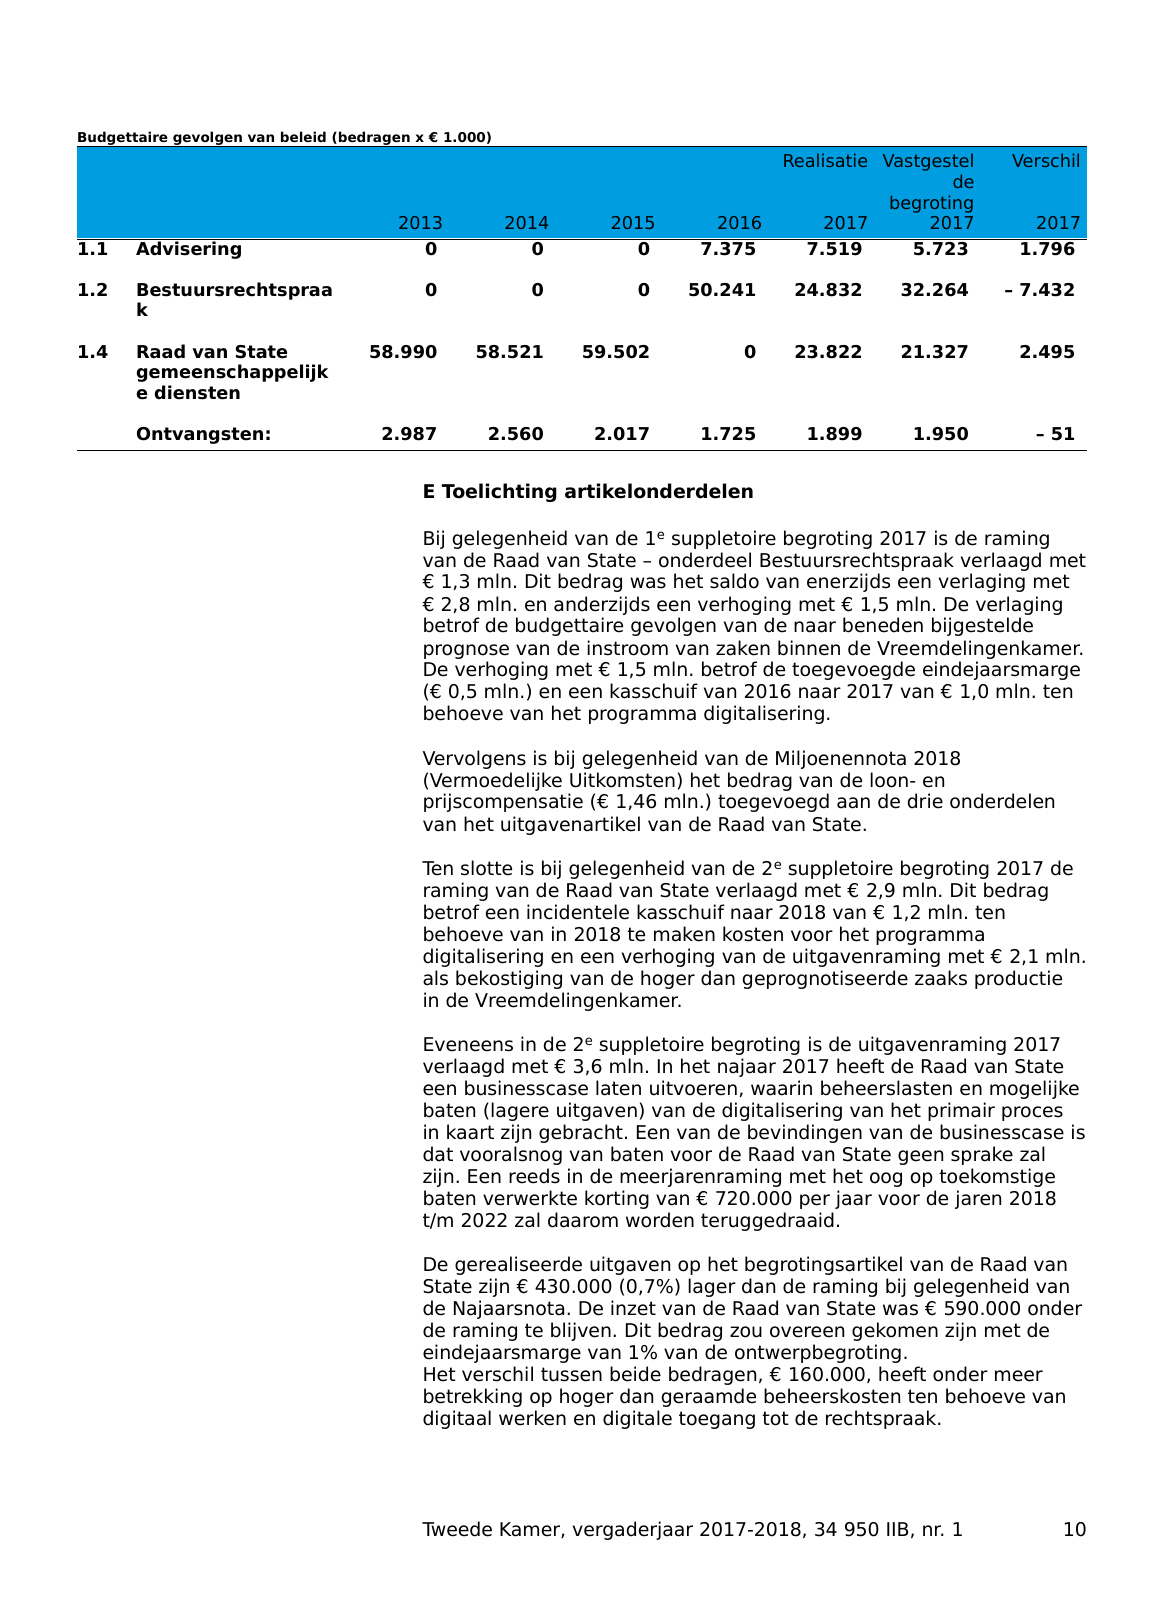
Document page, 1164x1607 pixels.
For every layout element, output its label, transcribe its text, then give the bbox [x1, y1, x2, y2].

table_cell 0 [555, 280, 661, 321]
table_cell 24.832 [768, 280, 874, 321]
table_cell 32.264 [874, 280, 980, 321]
text Bij gelegenheid van de 1e suppletoire begroting 2017 is de raming van de Raad van State – onderdeel Bestuursrechtspraak verlaagd met € 1,3 mln. Dit bedrag was het saldo van enerzijds een verlaging met € 2,8 mln. en anderzijds een verhoging met € 1,5 mln. De verlaging betrof de budgettaire gevolgen van de naar beneden bijgestelde prognose van de instroom van zaken binnen de Vreemdelingenkamer. De verhoging met € 1,5 mln. betrof de toegevoegde eindejaarsmarge (€ 0,5 mln.) en een kasschuif van 2016 naar 2017 van € 1,0 mln. ten behoeve van het programma digitalisering. [422, 527, 1087, 725]
table_cell [874, 259, 980, 280]
table_cell [555, 404, 661, 424]
table_cell 1.2 [77, 280, 130, 321]
table_cell [661, 404, 768, 424]
table_cell [77, 259, 130, 280]
table_cell 50.241 [661, 280, 768, 321]
table_cell 2.017 [555, 424, 661, 449]
text Vervolgens is bij gelegenheid van de Miljoenennota 2018 (Vermoedelijke Uitkomsten) het bedrag van de loon- en prijscompensatie (€ 1,46 mln.) toegevoegd aan de drie onderdelen van het uitgavenartikel van de Raad van State. [422, 747, 1087, 835]
table_cell [555, 321, 661, 342]
table_cell 21.327 [874, 342, 980, 403]
table_cell 2.495 [980, 342, 1087, 403]
table_cell – 51 [980, 424, 1087, 449]
table_cell [77, 147, 342, 213]
table_cell 1.4 [77, 342, 130, 403]
table_cell [980, 259, 1087, 280]
table_cell 23.822 [768, 342, 874, 403]
table_cell [77, 321, 130, 342]
table_cell 2014 [449, 213, 555, 238]
table_cell Vastgestelde begroting [874, 147, 980, 213]
table_cell Ontvangsten: [130, 424, 342, 449]
table_cell [77, 213, 342, 238]
subtitle E Toelichting artikelonderdelen [422, 481, 1087, 502]
table_cell [130, 404, 342, 424]
table_cell [449, 259, 555, 280]
text Ten slotte is bij gelegenheid van de 2e suppletoire begroting 2017 de raming van de Raad van State verlaagd met € 2,9 mln. Dit bedrag betrof een incidentele kasschuif naar 2018 van € 1,2 mln. ten behoeve van in 2018 te maken kosten voor het programma digitalisering en een verhoging van de uitgavenraming met € 2,1 mln. als bekostiging van de hoger dan geprognotiseerde zaaks productie in de Vreemdelingenkamer. [422, 858, 1087, 1011]
table_cell 1.1 [77, 240, 130, 259]
table_header Budgettaire gevolgen van beleid (bedragen x € 1.000) [77, 130, 1087, 146]
text Het verschil tussen beide bedragen, € 160.000, heeft onder meer betrekking op hoger dan geraamde beheerskosten ten behoeve van digitaal werken en digitale toegang tot de rechtspraak. [422, 1363, 1087, 1429]
table_cell 0 [555, 240, 661, 259]
table_cell 0 [661, 342, 768, 403]
table_cell [77, 404, 130, 424]
table_cell Realisatie [343, 147, 874, 213]
text De gerealiseerde uitgaven op het begrotingsartikel van de Raad van State zijn € 430.000 (0,7%) lager dan de raming bij gelegenheid van de Najaarsnota. De inzet van de Raad van State was € 590.000 onder de raming te blijven. Dit bedrag zou overeen gekomen zijn met de eindejaarsmarge van 1% van de ontwerpbegroting. [422, 1254, 1087, 1363]
table_cell 1.950 [874, 424, 980, 449]
table_cell 58.990 [343, 342, 449, 403]
table_cell 0 [343, 240, 449, 259]
table_cell 1.725 [661, 424, 768, 449]
table_cell 2.560 [449, 424, 555, 449]
table_cell 2.987 [343, 424, 449, 449]
table_cell [874, 404, 980, 424]
table_cell [449, 321, 555, 342]
table_cell 7.375 [661, 240, 768, 259]
table_cell 59.502 [555, 342, 661, 403]
table_cell 2017 [874, 213, 980, 238]
table_cell [980, 404, 1087, 424]
table_cell 2017 [980, 213, 1087, 238]
table_cell [77, 424, 130, 449]
table_cell [768, 404, 874, 424]
table_cell [343, 259, 449, 280]
table_cell – 7.432 [980, 280, 1087, 321]
table_cell 1.796 [980, 240, 1087, 259]
table_cell [130, 321, 342, 342]
table_cell 0 [449, 240, 555, 259]
table_cell 0 [343, 280, 449, 321]
table_cell 2016 [661, 213, 768, 238]
table_cell [343, 404, 449, 424]
table_cell 1.899 [768, 424, 874, 449]
table_cell 58.521 [449, 342, 555, 403]
table_cell Verschil [980, 147, 1087, 213]
table_cell Bestuursrechtspraak [130, 280, 342, 321]
table_cell [661, 321, 768, 342]
text Eveneens in de 2e suppletoire begroting is de uitgavenraming 2017 verlaagd met € 3,6 mln. In het najaar 2017 heeft de Raad van State een businesscase laten uitvoeren, waarin beheerslasten en mogelijke baten (lagere uitgaven) van de digitalisering van het primair proces in kaart zijn gebracht. Een van de bevindingen van de businesscase is dat vooralsnog van baten voor de Raad van State geen sprake zal zijn. Een reeds in de meerjarenraming met het oog op toekomstige baten verwerkte korting van € 720.000 per jaar voor de jaren 2018 t/m 2022 zal daarom worden teruggedraaid. [422, 1034, 1087, 1231]
table_cell [874, 321, 980, 342]
table_cell 7.519 [768, 240, 874, 259]
table_cell 0 [449, 280, 555, 321]
table_cell [343, 321, 449, 342]
table_cell 2017 [768, 213, 874, 238]
table_cell [661, 259, 768, 280]
table_cell 2013 [343, 213, 449, 238]
table_cell [555, 259, 661, 280]
table_cell [980, 321, 1087, 342]
table_cell Raad van State gemeenschappelijke diensten [130, 342, 342, 403]
table_cell 5.723 [874, 240, 980, 259]
table_cell [449, 404, 555, 424]
table_cell [130, 259, 342, 280]
table_cell Advisering [130, 240, 342, 259]
table_cell 2015 [555, 213, 661, 238]
table_cell [768, 321, 874, 342]
table_cell [768, 259, 874, 280]
